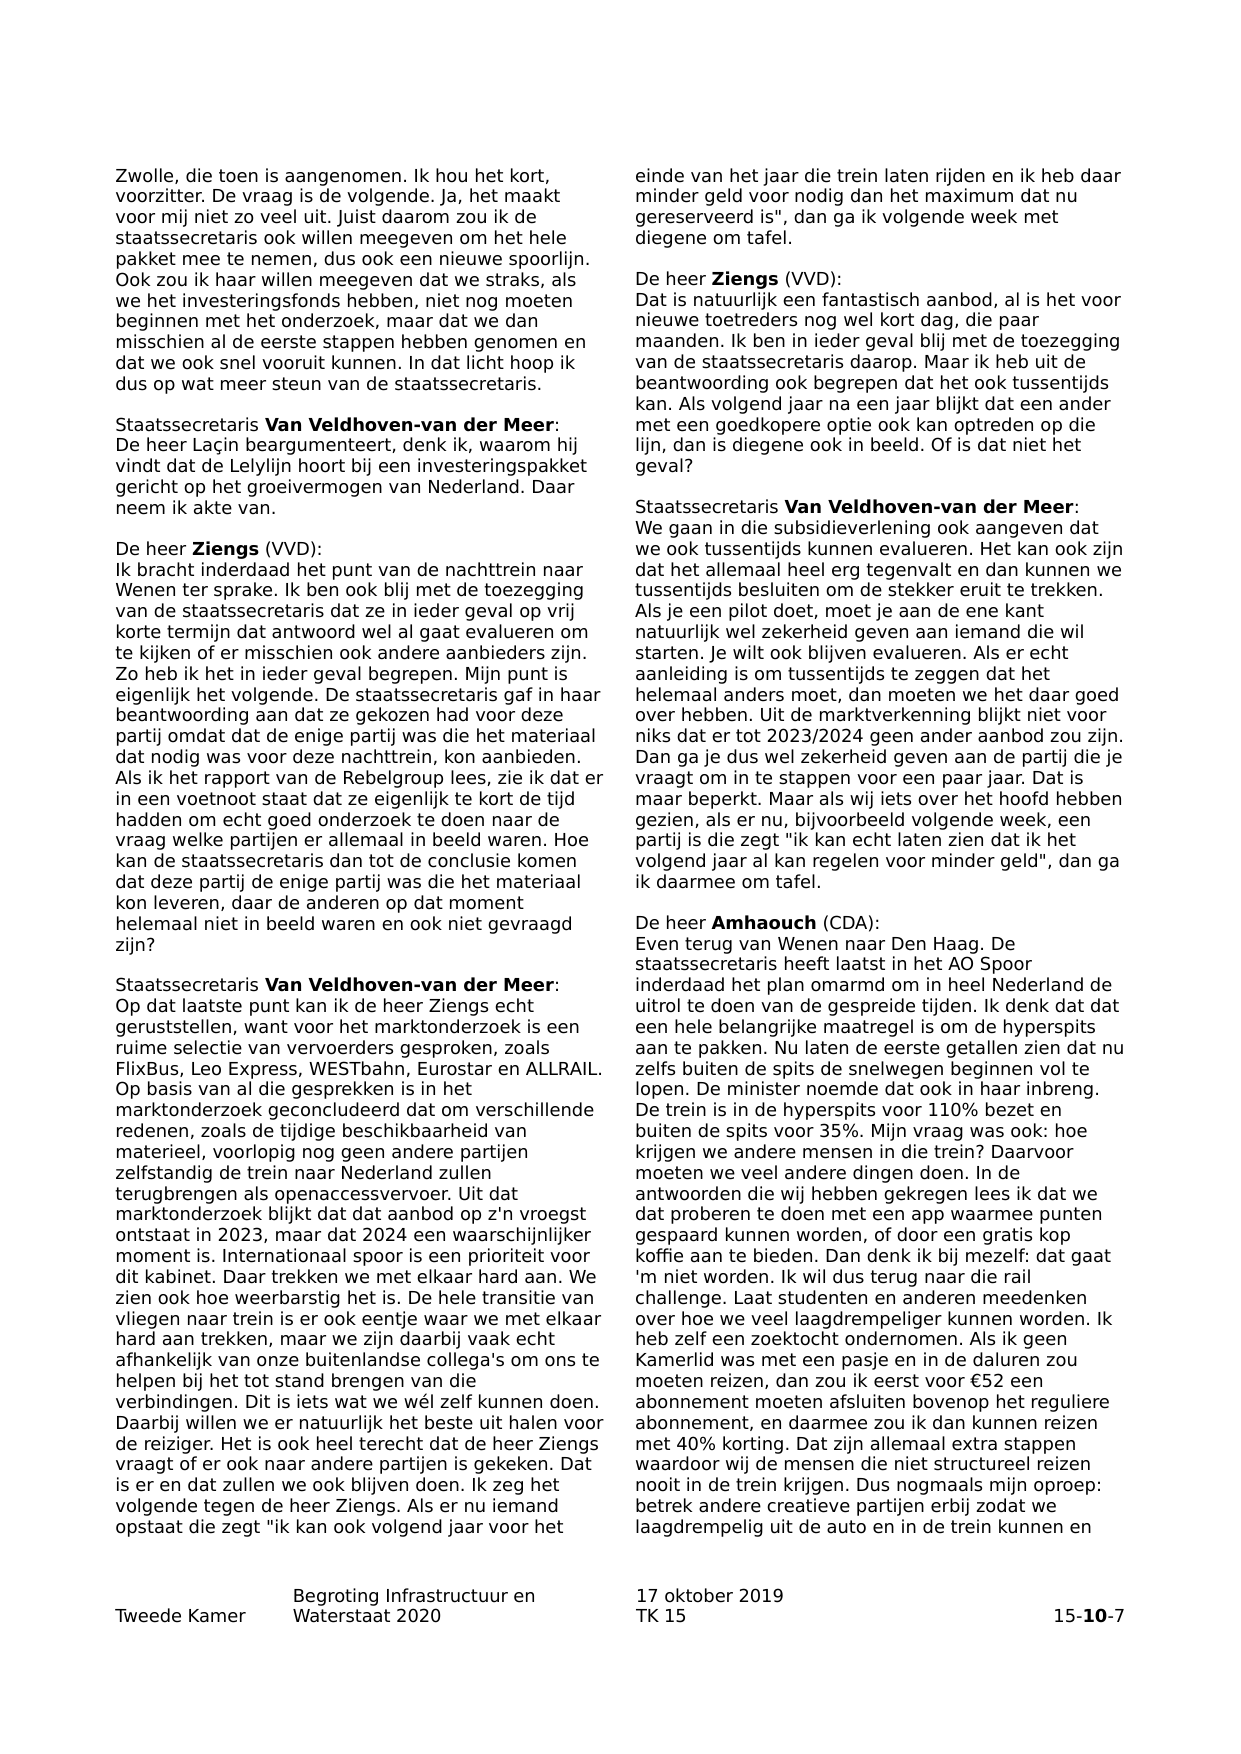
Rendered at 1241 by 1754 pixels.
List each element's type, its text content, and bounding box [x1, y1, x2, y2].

text Ik bracht inderdaad het punt van de nachttrein naar Wenen ter sprake. Ik ben ook blij met de toezegging van de staatssecretaris dat ze in ieder geval op vrij korte termijn dat antwoord wel al gaat evalueren om te kijken of er misschien ook andere aanbieders zijn. Zo heb ik het in ieder geval begrepen. Mijn punt is eigenlijk het volgende. De staatssecretaris gaf in haar beantwoording aan dat ze gekozen had voor deze partij omdat dat de enige partij was die het materiaal dat nodig was voor deze nachttrein, kon aanbieden. Als ik het rapport van de Rebelgroup lees, zie ik dat er in een voetnoot staat dat ze eigenlijk te kort de tijd hadden om echt goed onderzoek te doen naar de vraag welke partijen er allemaal in beeld waren. Hoe kan de staatssecretaris dan tot de conclusie komen dat deze partij de enige partij was die het materiaal kon leveren, daar de anderen op dat moment helemaal niet in beeld waren en ook niet gevraagd zijn? [115, 559, 605, 955]
text De heer Ziengs (VVD): [115, 538, 605, 559]
text We gaan in die subsidieverlening ook aangeven dat we ook tussentijds kunnen evalueren. Het kan ook zijn dat het allemaal heel erg tegenvalt en dan kunnen we tussentijds besluiten om de stekker eruit te trekken. Als je een pilot doet, moet je aan de ene kant natuurlijk wel zekerheid geven aan iemand die wil starten. Je wilt ook blijven evalueren. Als er echt aanleiding is om tussentijds te zeggen dat het helemaal anders moet, dan moeten we het daar goed over hebben. Uit de marktverkenning blijkt niet voor niks dat er tot 2023/2024 geen ander aanbod zou zijn. Dan ga je dus wel zekerheid geven aan de partij die je vraagt om in te stappen voor een paar jaar. Dat is maar beperkt. Maar als wij iets over het hoofd hebben gezien, als er nu, bijvoorbeeld volgende week, een partij is die zegt "ik kan echt laten zien dat ik het volgend jaar al kan regelen voor minder geld", dan ga ik daarmee om tafel. [635, 518, 1125, 893]
text Dat is natuurlijk een fantastisch aanbod, al is het voor nieuwe toetreders nog wel kort dag, die paar maanden. Ik ben in ieder geval blij met de toezegging van de staatssecretaris daarop. Maar ik heb uit de beantwoording ook begrepen dat het ook tussentijds kan. Als volgend jaar na een jaar blijkt dat een ander met een goedkopere optie ook kan optreden op die lijn, dan is diegene ook in beeld. Of is dat niet het geval? [635, 289, 1125, 477]
text Even terug van Wenen naar Den Haag. De staatssecretaris heeft laatst in het AO Spoor inderdaad het plan omarmd om in heel Nederland de uitrol te doen van de gespreide tijden. Ik denk dat dat een hele belangrijke maatregel is om de hyperspits aan te pakken. Nu laten de eerste getallen zien dat nu zelfs buiten de spits de snelwegen beginnen vol te lopen. De minister noemde dat ook in haar inbreng. De trein is in de hyperspits voor 110% bezet en buiten de spits voor 35%. Mijn vraag was ook: hoe krijgen we andere mensen in die trein? Daarvoor moeten we veel andere dingen doen. In de antwoorden die wij hebben gekregen lees ik dat we dat proberen te doen met een app waarmee punten gespaard kunnen worden, of door een gratis kop koffie aan te bieden. Dan denk ik bij mezelf: dat gaat 'm niet worden. Ik wil dus terug naar die rail challenge. Laat studenten en anderen meedenken over hoe we veel laagdrempeliger kunnen worden. Ik heb zelf een zoektocht ondernomen. Als ik geen Kamerlid was met een pasje en in de daluren zou moeten reizen, dan zou ik eerst voor €52 een abonnement moeten afsluiten bovenop het reguliere abonnement, en daarmee zou ik dan kunnen reizen met 40% korting. Dat zijn allemaal extra stappen waardoor wij de mensen die niet structureel reizen nooit in de trein krijgen. Dus nogmaals mijn oproep: betrek andere creatieve partijen erbij zodat we laagdrempelig uit de auto en in de trein kunnen en [635, 933, 1125, 1537]
text Staatssecretaris Van Veldhoven-van der Meer: [635, 497, 1125, 518]
text Zwolle, die toen is aangenomen. Ik hou het kort, voorzitter. De vraag is de volgende. Ja, het maakt voor mij niet zo veel uit. Juist daarom zou ik de staatssecretaris ook willen meegeven om het hele pakket mee te nemen, dus ook een nieuwe spoorlijn. Ook zou ik haar willen meegeven dat we straks, als we het investeringsfonds hebben, niet nog moeten beginnen met het onderzoek, maar dat we dan misschien al de eerste stappen hebben genomen en dat we ook snel vooruit kunnen. In dat licht hoop ik dus op wat meer steun van de staatssecretaris. [115, 165, 605, 394]
text Op dat laatste punt kan ik de heer Ziengs echt geruststellen, want voor het marktonderzoek is een ruime selectie van vervoerders gesproken, zoals FlixBus, Leo Express, WESTbahn, Eurostar en ALLRAIL. Op basis van al die gesprekken is in het marktonderzoek geconcludeerd dat om verschillende redenen, zoals de tijdige beschikbaarheid van materieel, voorlopig nog geen andere partijen zelfstandig de trein naar Nederland zullen terugbrengen als openaccessvervoer. Uit dat marktonderzoek blijkt dat dat aanbod op z'n vroegst ontstaat in 2023, maar dat 2024 een waarschijnlijker moment is. Internationaal spoor is een prioriteit voor dit kabinet. Daar trekken we met elkaar hard aan. We zien ook hoe weerbarstig het is. De hele transitie van vliegen naar trein is er ook eentje waar we met elkaar hard aan trekken, maar we zijn daarbij vaak echt afhankelijk van onze buitenlandse collega's om ons te helpen bij het tot stand brengen van die verbindingen. Dit is iets wat we wél zelf kunnen doen. Daarbij willen we er natuurlijk het beste uit halen voor de reiziger. Het is ook heel terecht dat de heer Ziengs vraagt of er ook naar andere partijen is gekeken. Dat is er en dat zullen we ook blijven doen. Ik zeg het volgende tegen de heer Ziengs. Als er nu iemand opstaat die zegt "ik kan ook volgend jaar voor het [115, 996, 605, 1537]
text Staatssecretaris Van Veldhoven-van der Meer: [115, 975, 605, 996]
text De heer Amhaouch (CDA): [635, 913, 1125, 933]
text Staatssecretaris Van Veldhoven-van der Meer: [115, 414, 605, 435]
text De heer Ziengs (VVD): [635, 269, 1125, 289]
text De heer Laçin beargumenteert, denk ik, waarom hij vindt dat de Lelylijn hoort bij een investeringspakket gericht op het groeivermogen van Nederland. Daar neem ik akte van. [115, 435, 605, 518]
text einde van het jaar die trein laten rijden en ik heb daar minder geld voor nodig dan het maximum dat nu gereserveerd is", dan ga ik volgende week met diegene om tafel. [635, 165, 1125, 249]
